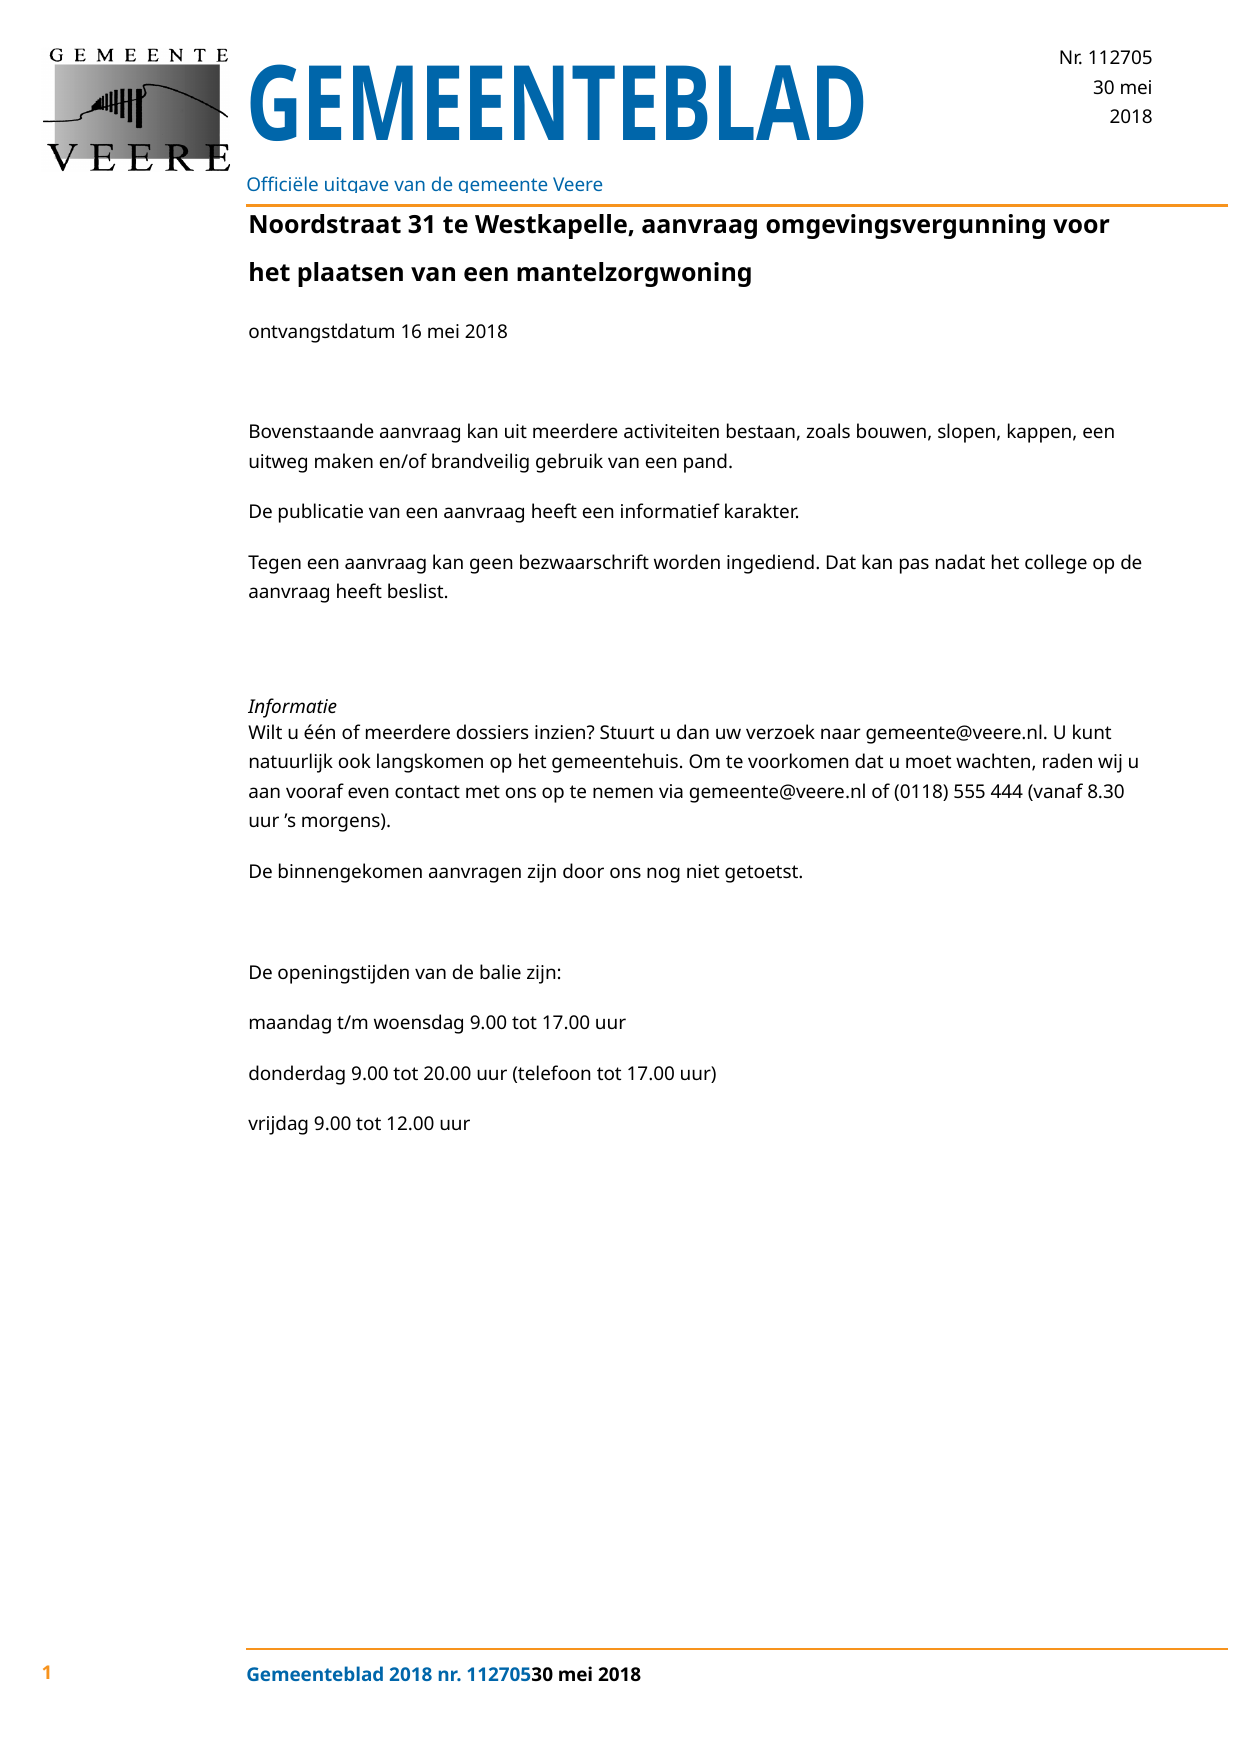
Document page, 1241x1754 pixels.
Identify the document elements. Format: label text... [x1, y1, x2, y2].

text De publicatie van een aanvraag heeft een informatief karakter. [248, 499, 1152, 524]
text donderdag 9.00 tot 20.00 uur (telefoon tot 17.00 uur) [248, 1060, 1152, 1085]
text Informatie [248, 693, 1152, 719]
text Wilt u één of meerdere dossiers inzien? Stuurt u dan uw verzoek naar gemeente@veere.nl. U kunt natuurlijk ook langskomen op het gemeentehuis. Om te voorkomen dat u moet wachten, raden wij u aan vooraf even contact met ons op te nemen via gemeente@veere.nl of (0118) 555 444 (vanaf 8.30 uur ’s morgens). [248, 719, 1152, 833]
text De openingstijden van de balie zijn: [248, 959, 1152, 984]
text Tegen een aanvraag kan geen bezwaarschrift worden ingediend. Dat kan pas nadat het college op de aanvraag heeft beslist. [248, 549, 1152, 604]
text De binnengekomen aanvragen zijn door ons nog niet getoetst. [248, 858, 1152, 884]
text Noordstraat 31 te Westkapelle, aanvraag omgevingsvergunning voor het plaatsen van een mantelzorgwoning [248, 207, 1152, 288]
picture [41, 47, 231, 172]
text vrijdag 9.00 tot 12.00 uur [248, 1110, 1152, 1136]
text ontvangstdatum 16 mei 2018 [248, 318, 1152, 344]
text maandag t/m woensdag 9.00 tot 17.00 uur [248, 1009, 1152, 1035]
text Bovenstaande aanvraag kan uit meerdere activiteiten bestaan, zoals bouwen, slopen, kappen, een uitweg maken en/of brandveilig gebruik van een pand. [248, 419, 1152, 474]
